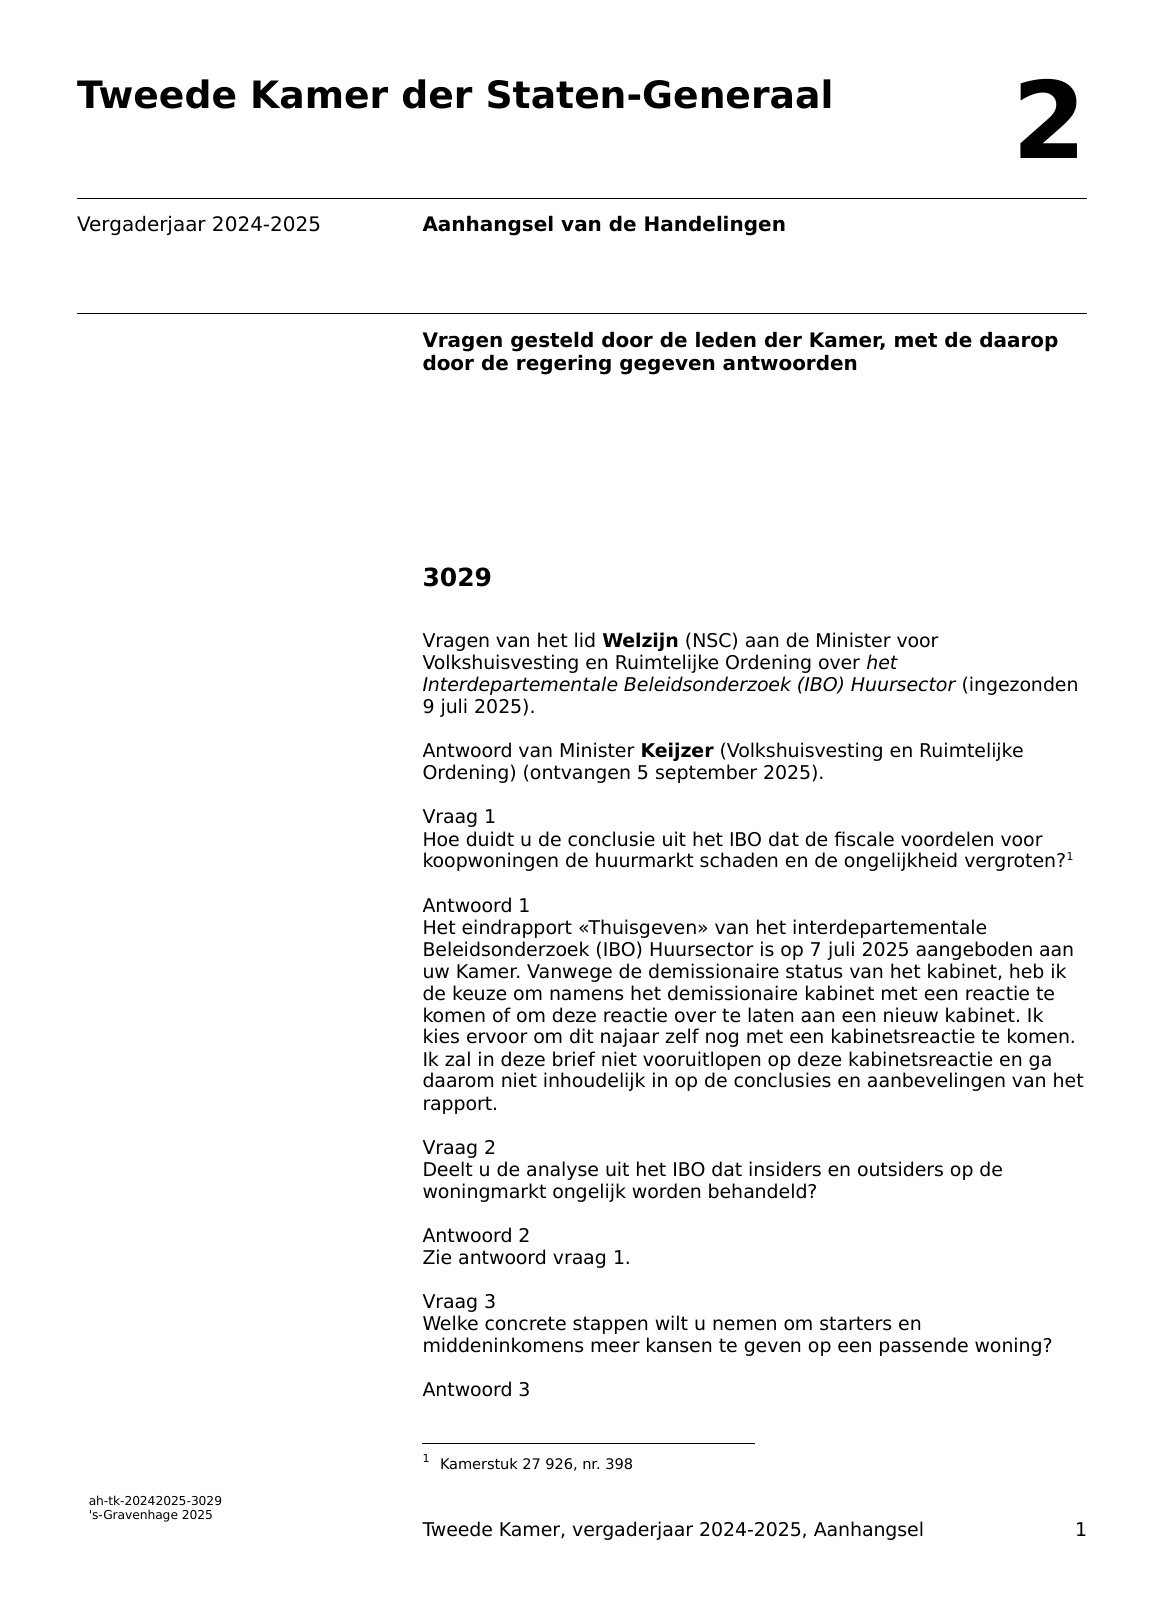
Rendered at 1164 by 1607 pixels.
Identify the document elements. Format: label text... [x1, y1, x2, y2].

text Hoe duidt u de conclusie uit het IBO dat de fiscale voordelen voor koopwoningen de huurmarkt schaden en de ongelijkheid vergroten? [422, 828, 1087, 872]
text Zie antwoord vraag 1. [422, 1247, 1087, 1269]
text Deelt u de analyse uit het IBO dat insiders en outsiders op de woningmarkt ongelijk worden behandeld? [422, 1158, 1087, 1202]
table_cell [77, 314, 422, 375]
text Kamerstuk 27 926, nr. 398 [422, 1452, 1087, 1474]
table_cell Vragen gesteld door de leden der Kamer, met de daarop door de regering gegeven antwoorden [422, 314, 1087, 375]
table_header Tweede Kamer der Staten-Generaal [77, 59, 886, 198]
table_header 2 [886, 59, 1087, 198]
table_cell Aanhangsel van de Handelingen [422, 199, 1087, 313]
text Antwoord van Minister Keijzer (Volkshuisvesting en Ruimtelijke Ordening) (ontvangen 5 september 2025). [422, 740, 1087, 784]
text Antwoord 2 [422, 1225, 1087, 1247]
text Het eindrapport «Thuisgeven» van het interdepartementale Beleidsonderzoek (IBO) Huursector is op 7 juli 2025 aangeboden aan uw Kamer. Vanwege de demissionaire status van het kabinet, heb ik de keuze om namens het demissionaire kabinet met een reactie te komen of om deze reactie over te laten aan een nieuw kabinet. Ik kies ervoor om dit najaar zelf nog met een kabinetsreactie te komen. Ik zal in deze brief niet vooruitlopen op deze kabinetsreactie en ga daarom niet inhoudelijk in op de conclusies en aanbevelingen van het rapport. [422, 917, 1087, 1114]
text Vraag 3 [422, 1291, 1087, 1313]
text 's-Gravenhage 2025 [88, 1508, 323, 1522]
text Antwoord 1 [422, 894, 1087, 917]
text Vraag 2 [422, 1137, 1087, 1158]
text Vragen van het lid Welzijn (NSC) aan de Minister voor Volkshuisvesting en Ruimtelijke Ordening over het Interdepartementale Beleidsonderzoek (IBO) Huursector (ingezonden 9 juli 2025). [422, 630, 1087, 718]
text Antwoord 3 [422, 1379, 1087, 1401]
text Vraag 1 [422, 806, 1087, 828]
table_cell Vergaderjaar 2024-2025 [77, 199, 422, 313]
text Welke concrete stappen wilt u nemen om starters en middeninkomens meer kansen te geven op een passende woning? [422, 1313, 1087, 1357]
text ah-tk-20242025-3029 [88, 1494, 323, 1508]
text 3029 [422, 563, 1087, 592]
